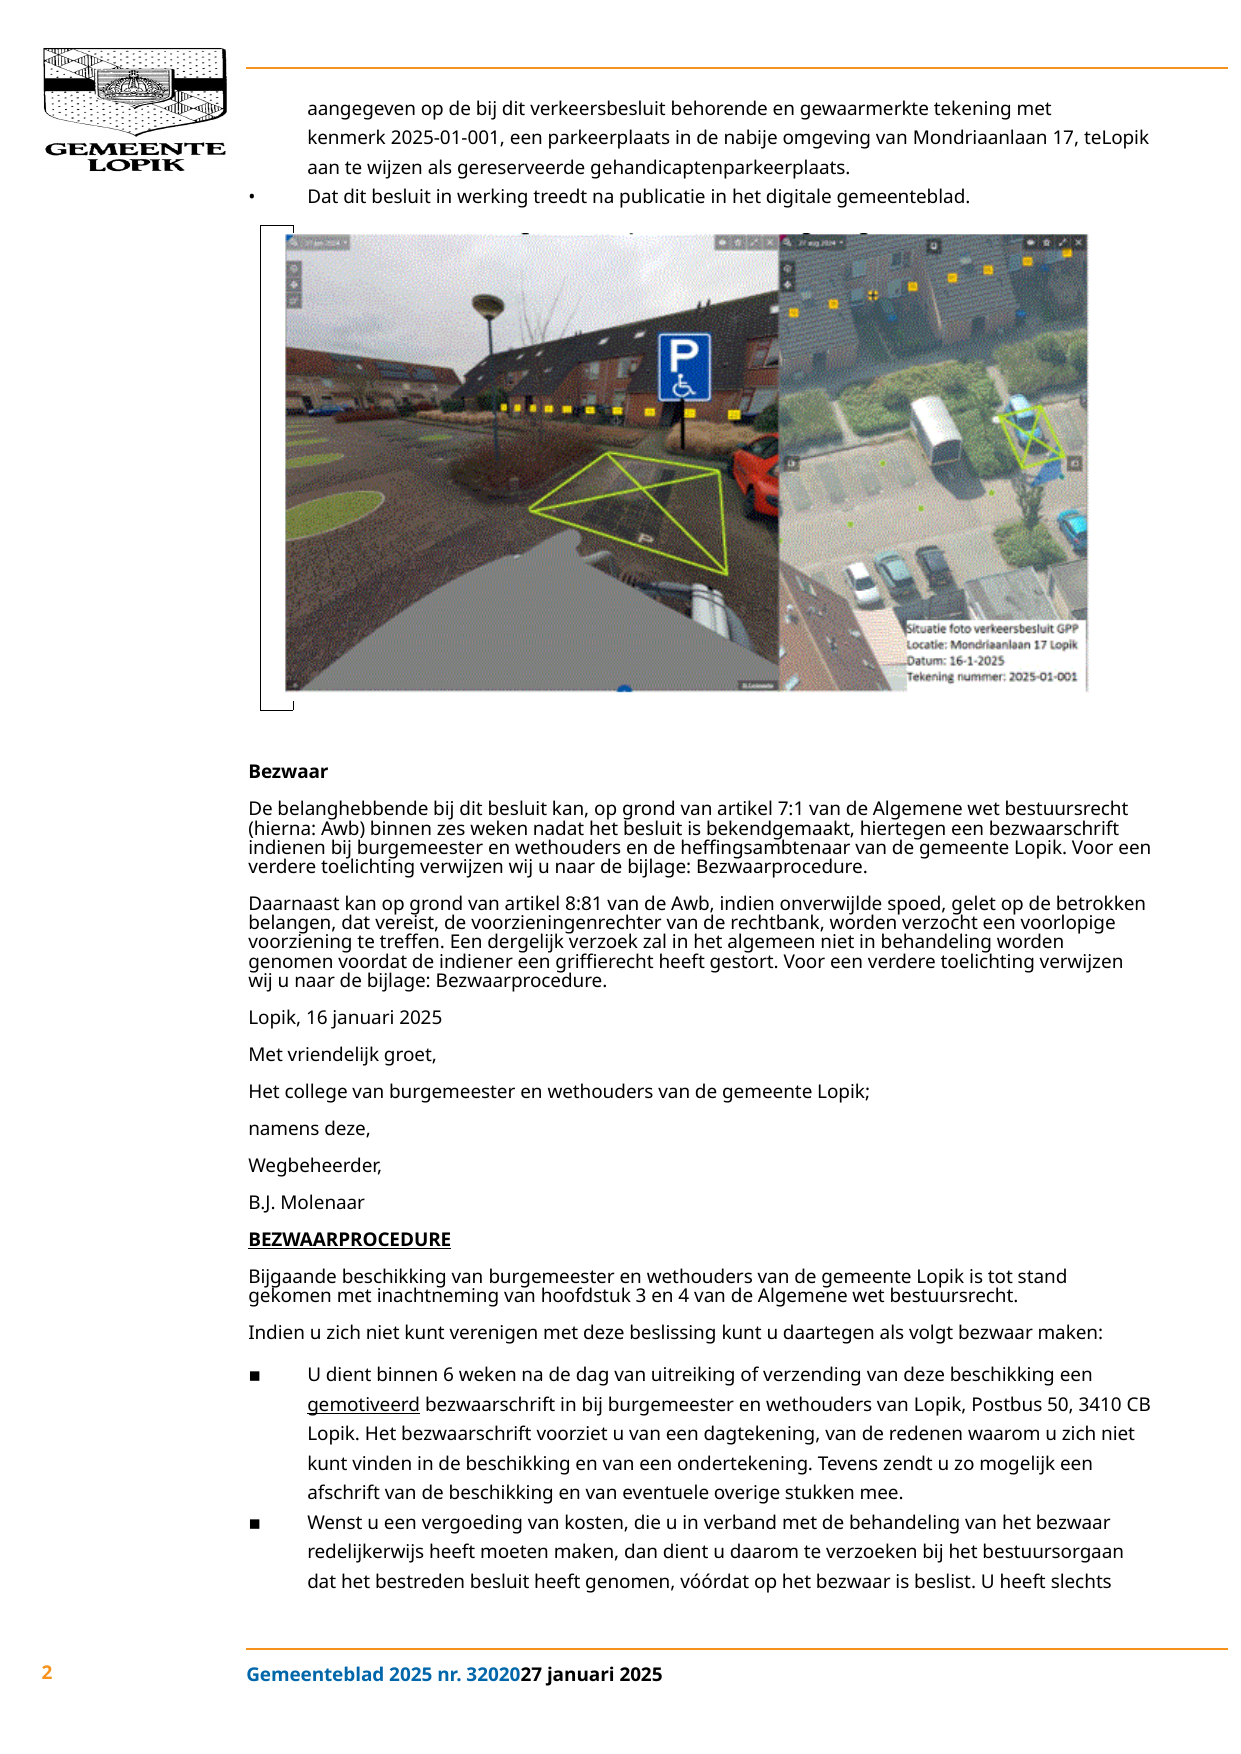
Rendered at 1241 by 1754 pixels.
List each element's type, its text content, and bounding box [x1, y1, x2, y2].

list U dient binnen 6 weken na de dag van uitreiking of verzending van deze beschikking een gemotiveerd bezwaarschrift in bij burgemeester en wethouders van Lopik, Postbus 50, 3410 CB Lopik. Het bezwaarschrift voorziet u van een dagtekening, van de redenen waarom u zich niet kunt vinden in de beschikking en van een ondertekening. Tevens zendt u zo mogelijk een afschrift van de beschikking en van eventuele overige stukken mee. [248, 1361, 1152, 1505]
text BEZWAARPROCEDURE [248, 1231, 1152, 1250]
text Daarnaast kan op grond van artikel 8:81 van de Awb, indien onverwijlde spoed, gelet op de betrokken belangen, dat vereist, de voorzieningenrechter van de rechtbank, worden verzocht een voorlopige voorziening te treffen. Een dergelijk verzoek zal in het algemeen niet in behandeling worden genomen voordat de indiener een griffierecht heeft gestort. Voor een verdere toelichting verwijzen wij u naar de bijlage: Bezwaarprocedure. [248, 895, 1152, 991]
text B.J. Molenaar [248, 1194, 1152, 1213]
list aangegeven op de bij dit verkeersbesluit behorende en gewaarmerkte tekening met kenmerk 2025-01-001, een parkeerplaats in de nabije omgeving van Mondriaanlaan 17, teLopik aan te wijzen als gereserveerde gehandicaptenparkeerplaats. [248, 95, 1152, 180]
picture [41, 47, 231, 172]
picture [268, 233, 1155, 701]
text De belanghebbende bij dit besluit kan, op grond van artikel 7:1 van de Algemene wet bestuursrecht (hierna: Awb) binnen zes weken nadat het besluit is bekendgemaakt, hiertegen een bezwaarschrift indienen bij burgemeester en wethouders en de heffingsambtenaar van de gemeente Lopik. Voor een verdere toelichting verwijzen wij u naar de bijlage: Bezwaarprocedure. [248, 800, 1152, 877]
text Wegbeheerder, [248, 1157, 1152, 1176]
text Het college van burgemeester en wethouders van de gemeente Lopik; [248, 1083, 1152, 1102]
text Met vriendelijk groet, [248, 1046, 1152, 1065]
text Bezwaar [248, 763, 1152, 782]
text namens deze, [248, 1120, 1152, 1139]
text Lopik, 16 januari 2025 [248, 1009, 1152, 1028]
list Wenst u een vergoeding van kosten, die u in verband met de behandeling van het bezwaar redelijkerwijs heeft moeten maken, dan dient u daarom te verzoeken bij het bestuursorgaan dat het bestreden besluit heeft genomen, vóórdat op het bezwaar is beslist. U heeft slechts [248, 1509, 1152, 1594]
text Bijgaande beschikking van burgemeester en wethouders van de gemeente Lopik is tot stand gekomen met inachtneming van hoofdstuk 3 en 4 van de Algemene wet bestuursrecht. [248, 1268, 1152, 1306]
text Indien u zich niet kunt verenigen met deze beslissing kunt u daartegen als volgt bezwaar maken: [248, 1324, 1152, 1343]
list Dat dit besluit in werking treedt na publicatie in het digitale gemeenteblad. [248, 183, 1152, 209]
